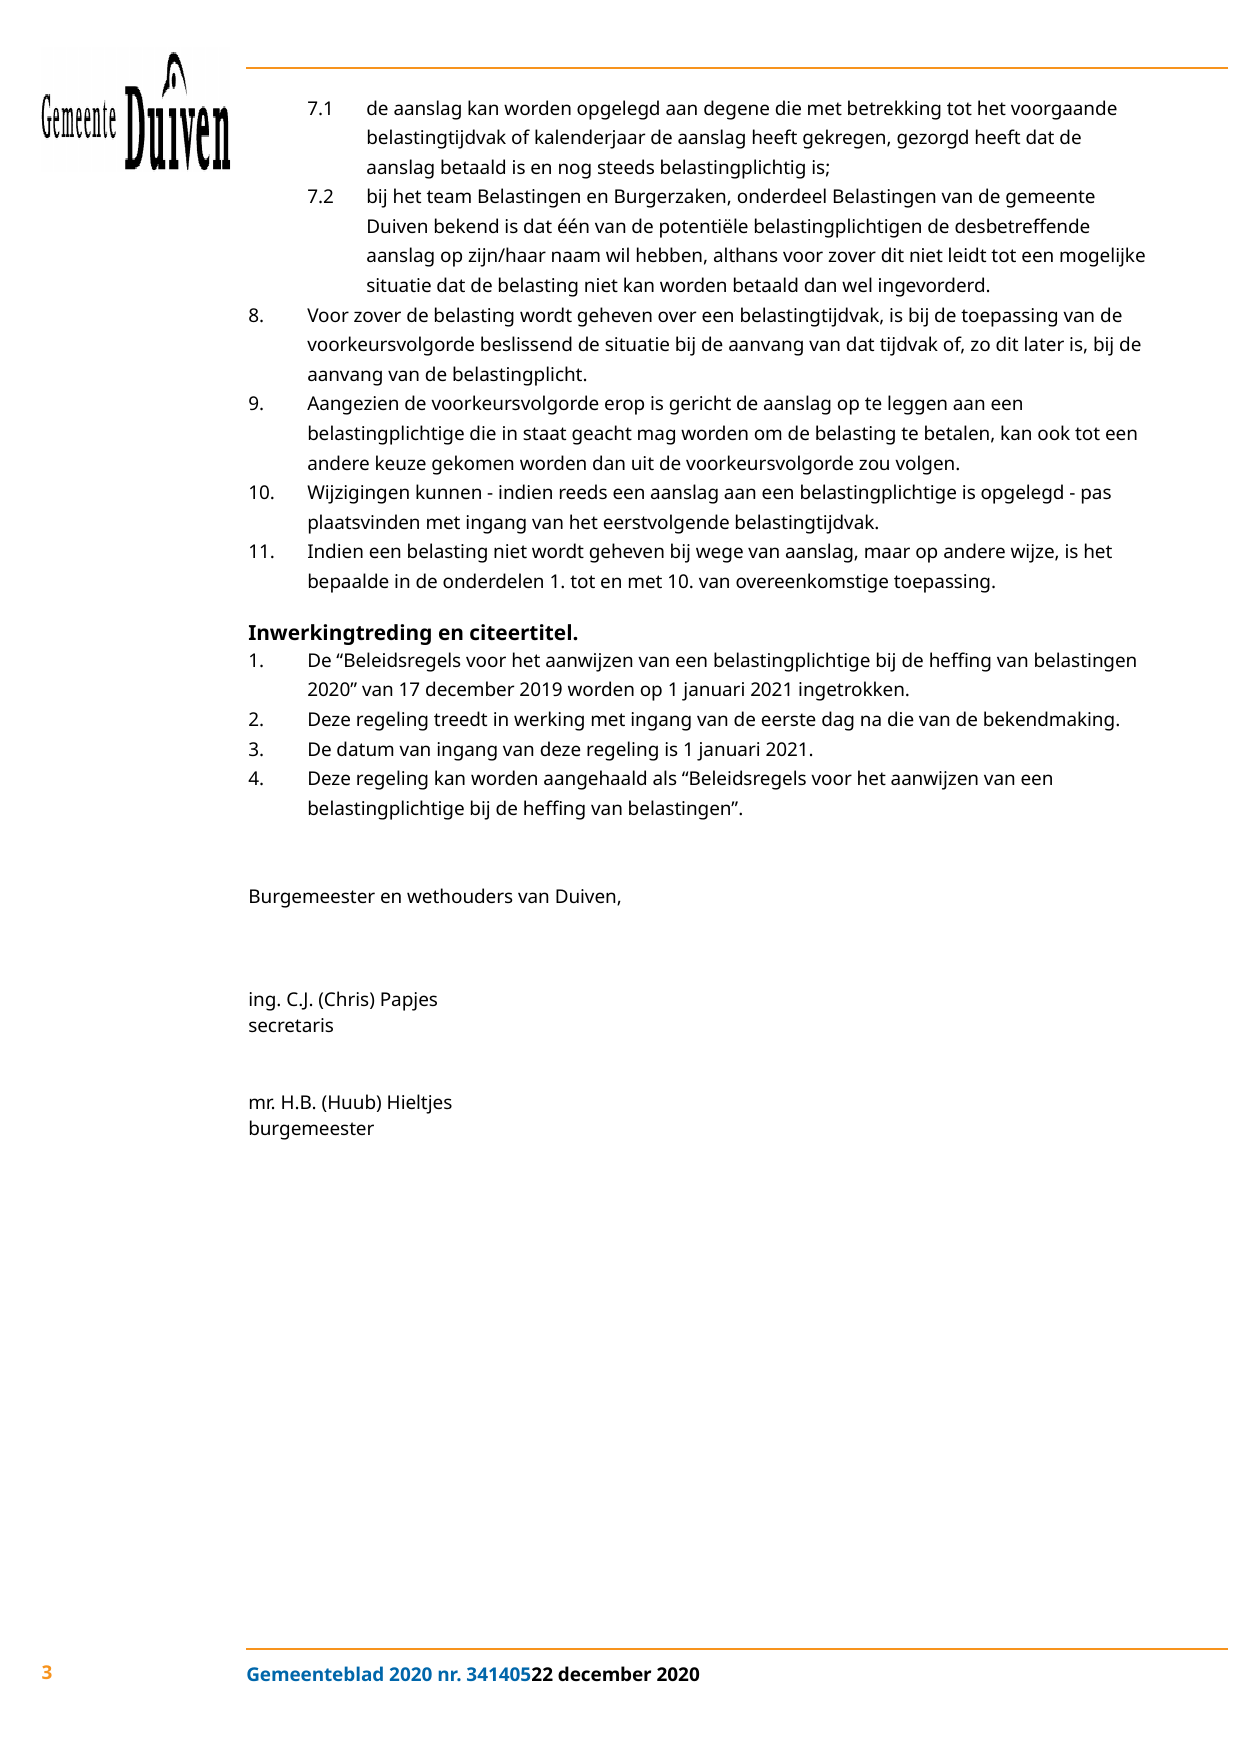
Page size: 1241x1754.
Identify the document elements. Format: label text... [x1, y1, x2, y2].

list Wijzigingen kunnen - indien reeds een aanslag aan een belastingplichtige is opgelegd - pas plaatsvinden met ingang van het eerstvolgende belastingtijdvak. [248, 479, 1152, 535]
text Burgemeester en wethouders van Duiven, [248, 884, 1152, 909]
list Deze regeling treedt in werking met ingang van de eerste dag na die van de bekendmaking. [248, 706, 1152, 732]
text ‎mr. H.B. (Huub) Hieltjes [248, 1089, 1152, 1115]
list Deze regeling kan worden aangehaald als “Beleidsregels voor het aanwijzen van een belastingplichtige bij de heffing van belastingen”. [248, 765, 1152, 821]
list Indien een belasting niet wordt geheven bij wege van aanslag, maar op andere wijze, is het bepaalde in de onderdelen 1. tot en met 10. van overeenkomstige toepassing. [248, 538, 1152, 594]
list Aangezien de voorkeursvolgorde erop is gericht de aanslag op te leggen aan een belastingplichtige die in staat geacht mag worden om de belasting te betalen, kan ook tot een andere keuze gekomen worden dan uit de voorkeursvolgorde zou volgen. [248, 391, 1152, 476]
list De “Beleidsregels voor het aanwijzen van een belastingplichtige bij de heffing van belastingen 2020” van 17 december 2019 worden op 1 januari 2021 ingetrokken. [248, 647, 1152, 702]
list bij het team Belastingen en Burgerzaken, onderdeel Belastingen van de gemeente Duiven bekend is dat één van de potentiële belastingplichtigen de desbetreffende aanslag op zijn/haar naam wil hebben, althans voor zover dit niet leidt tot een mogelijke situatie dat de belasting niet kan worden betaald dan wel ingevorderd. [307, 183, 1152, 298]
text secretaris [248, 1012, 1152, 1038]
list Voor zover de belasting wordt geheven over een belastingtijdvak, is bij de toepassing van de voorkeursvolgorde beslissend de situatie bij de aanvang van dat tijdvak of, zo dit later is, bij de aanvang van de belastingplicht. [248, 302, 1152, 387]
list de aanslag kan worden opgelegd aan degene die met betrekking tot het voorgaande belastingtijdvak of kalenderjaar de aanslag heeft gekregen, gezorgd heeft dat de aanslag betaald is en nog steeds belastingplichtig is; [307, 95, 1152, 180]
text burgemeester [248, 1115, 1152, 1141]
text Inwerkingtreding en citeertitel. [248, 618, 1152, 647]
list De datum van ingang van deze regeling is 1 januari 2021. [248, 736, 1152, 761]
text ing. C.J. (Chris) Papjes [248, 987, 1152, 1012]
picture [41, 47, 231, 172]
